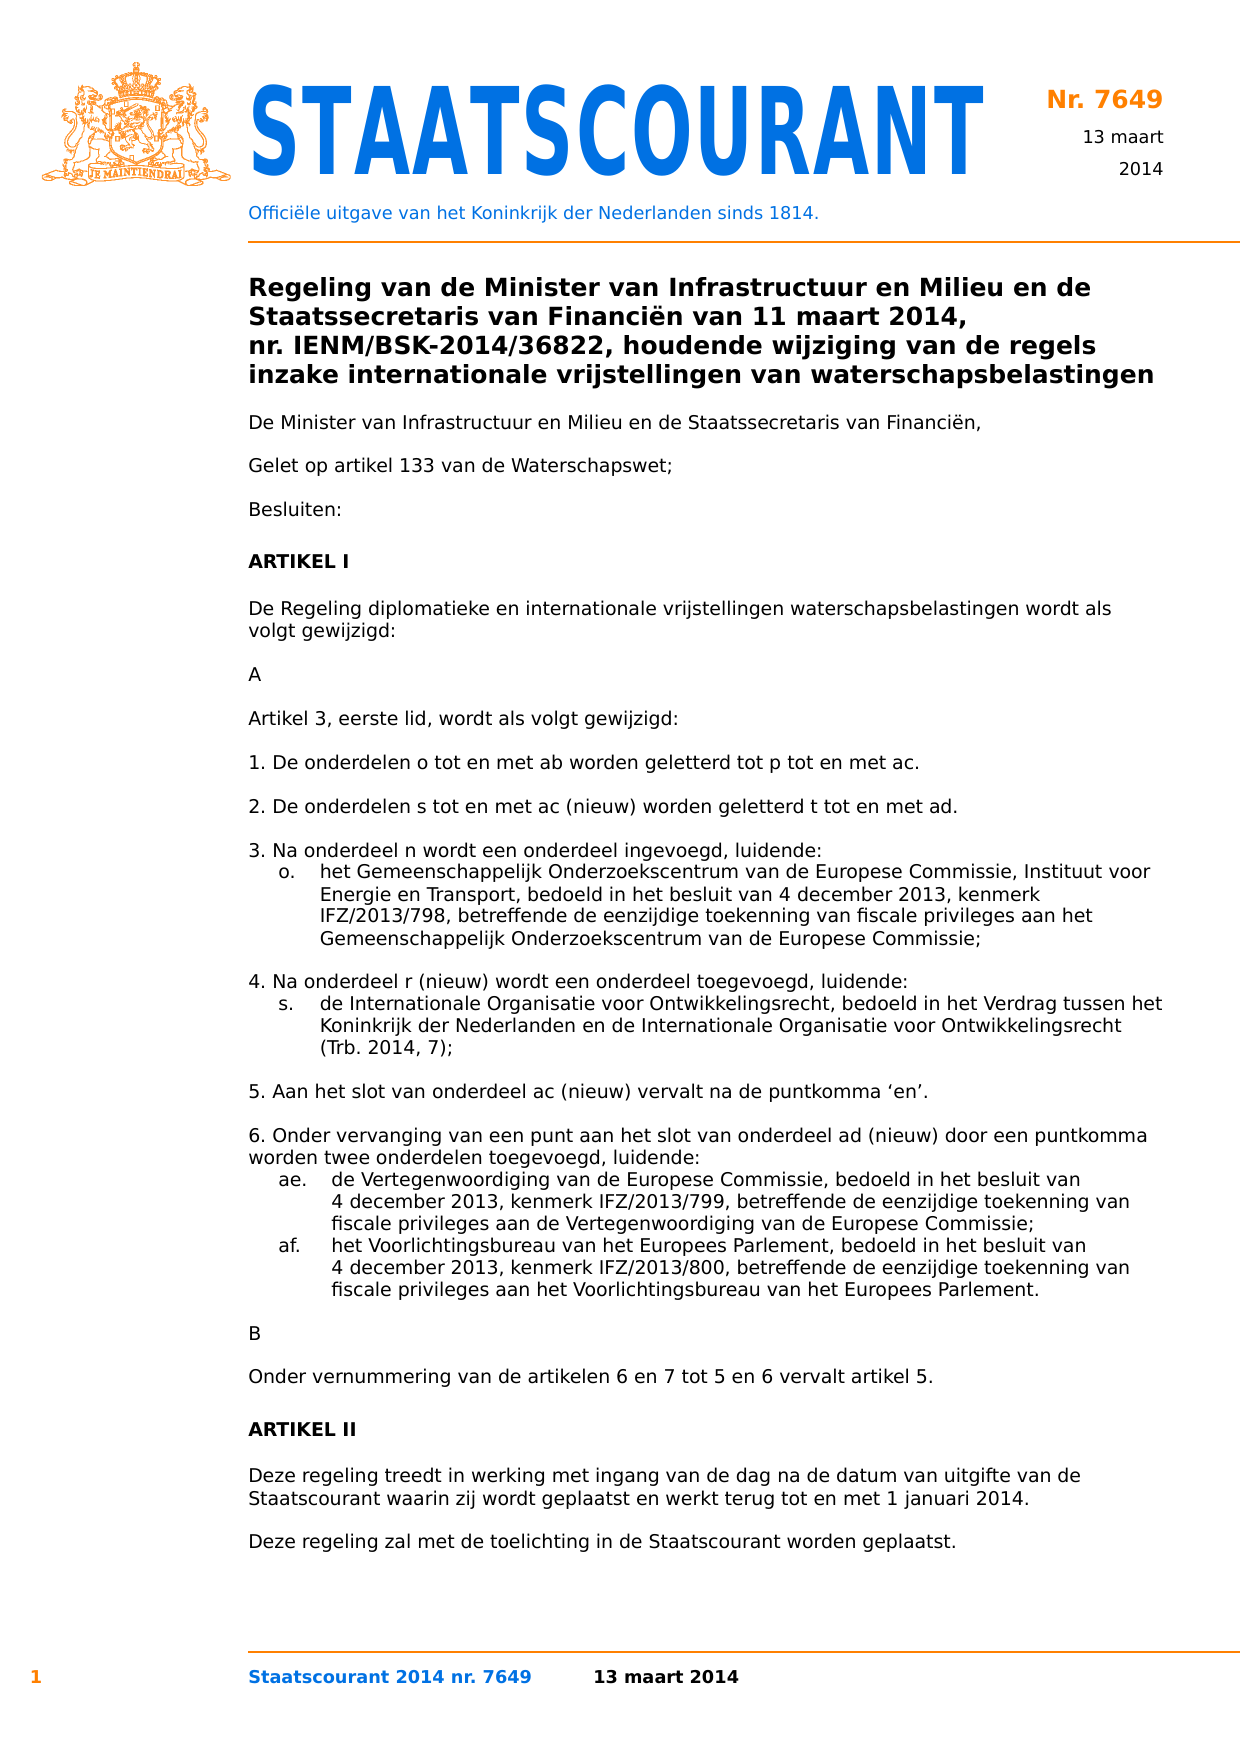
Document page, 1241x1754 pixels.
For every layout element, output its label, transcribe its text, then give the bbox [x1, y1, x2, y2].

text Gelet op artikel 133 van de Waterschapswet; [248, 455, 1163, 477]
text Besluiten: [248, 499, 1163, 521]
text 2. De onderdelen s tot en met ac (nieuw) worden geletterd t tot en met ad. [248, 796, 1163, 818]
text A [248, 664, 1163, 686]
text B [248, 1323, 1163, 1344]
text ae. de Vertegenwoordiging van de Europese Commissie, bedoeld in het besluit van 4 december 2013, kenmerk IFZ/2013/799, betreffende de eenzijdige toekenning van fiscale privileges aan de Vertegenwoordiging van de Europese Commissie; [278, 1169, 1163, 1235]
text 6. Onder vervanging van een punt aan het slot van onderdeel ad (nieuw) door een puntkomma worden twee onderdelen toegevoegd, luidende: [248, 1125, 1163, 1169]
table_header STAATSCOURANT [248, 62, 998, 203]
table_header [25, 62, 248, 241]
text De Regeling diplomatieke en internationale vrijstellingen waterschapsbelastingen wordt als volgt gewijzigd: [248, 598, 1163, 642]
subtitle ARTIKEL I [248, 551, 1163, 573]
text Deze regeling treedt in werking met ingang van de dag na de datum van uitgifte van de Staatscourant waarin zij wordt geplaatst en werkt terug tot en met 1 januari 2014. [248, 1465, 1163, 1509]
text af. het Voorlichtingsbureau van het Europees Parlement, bedoeld in het besluit van 4 december 2013, kenmerk IFZ/2013/800, betreffende de eenzijdige toekenning van fiscale privileges aan het Voorlichtingsbureau van het Europees Parlement. [278, 1235, 1163, 1301]
text 3. Na onderdeel n wordt een onderdeel ingevoegd, luidende: [248, 839, 1163, 861]
text 1. De onderdelen o tot en met ab worden geletterd tot p tot en met ac. [248, 752, 1163, 774]
text o. het Gemeenschappelijk Onderzoekscentrum van de Europese Commissie, Instituut voor Energie en Transport, bedoeld in het besluit van 4 december 2013, kenmerk IFZ/2013/798, betreffende de eenzijdige toekenning van fiscale privileges aan het Gemeenschappelijk Onderzoekscentrum van de Europese Commissie; [278, 861, 1163, 949]
subtitle ARTIKEL II [248, 1418, 1163, 1440]
text 5. Aan het slot van onderdeel ac (nieuw) vervalt na de puntkomma ‘en’. [248, 1081, 1163, 1103]
text Onder vernummering van de artikelen 6 en 7 tot 5 en 6 vervalt artikel 5. [248, 1366, 1163, 1388]
table_cell Officiële uitgave van het Koninkrijk der Nederlanden sinds 1814. [248, 203, 1240, 241]
text s. de Internationale Organisatie voor Ontwikkelingsrecht, bedoeld in het Verdrag tussen het Koninkrijk der Nederlanden en de Internationale Organisatie voor Ontwikkelingsrecht (Trb. 2014, 7); [278, 993, 1163, 1059]
text De Minister van Infrastructuur en Milieu en de Staatssecretaris van Financiën, [248, 412, 1163, 433]
picture [41, 62, 231, 186]
table_header Nr. 7649 [998, 62, 1240, 121]
table_cell 13 maart [998, 121, 1240, 153]
text Artikel 3, eerste lid, wordt als volgt gewijzigd: [248, 708, 1163, 730]
table_cell 2014 [998, 153, 1240, 203]
text Deze regeling zal met de toelichting in de Staatscourant worden geplaatst. [248, 1531, 1163, 1553]
subtitle Regeling van de Minister van Infrastructuur en Milieu en de Staatssecretaris van Financiën van 11 maart 2014, nr. IENM/BSK-2014/36822, houdende wijziging van de regels inzake internationale vrijstellingen van waterschapsbelastingen [248, 273, 1163, 390]
text 4. Na onderdeel r (nieuw) wordt een onderdeel toegevoegd, luidende: [248, 971, 1163, 993]
